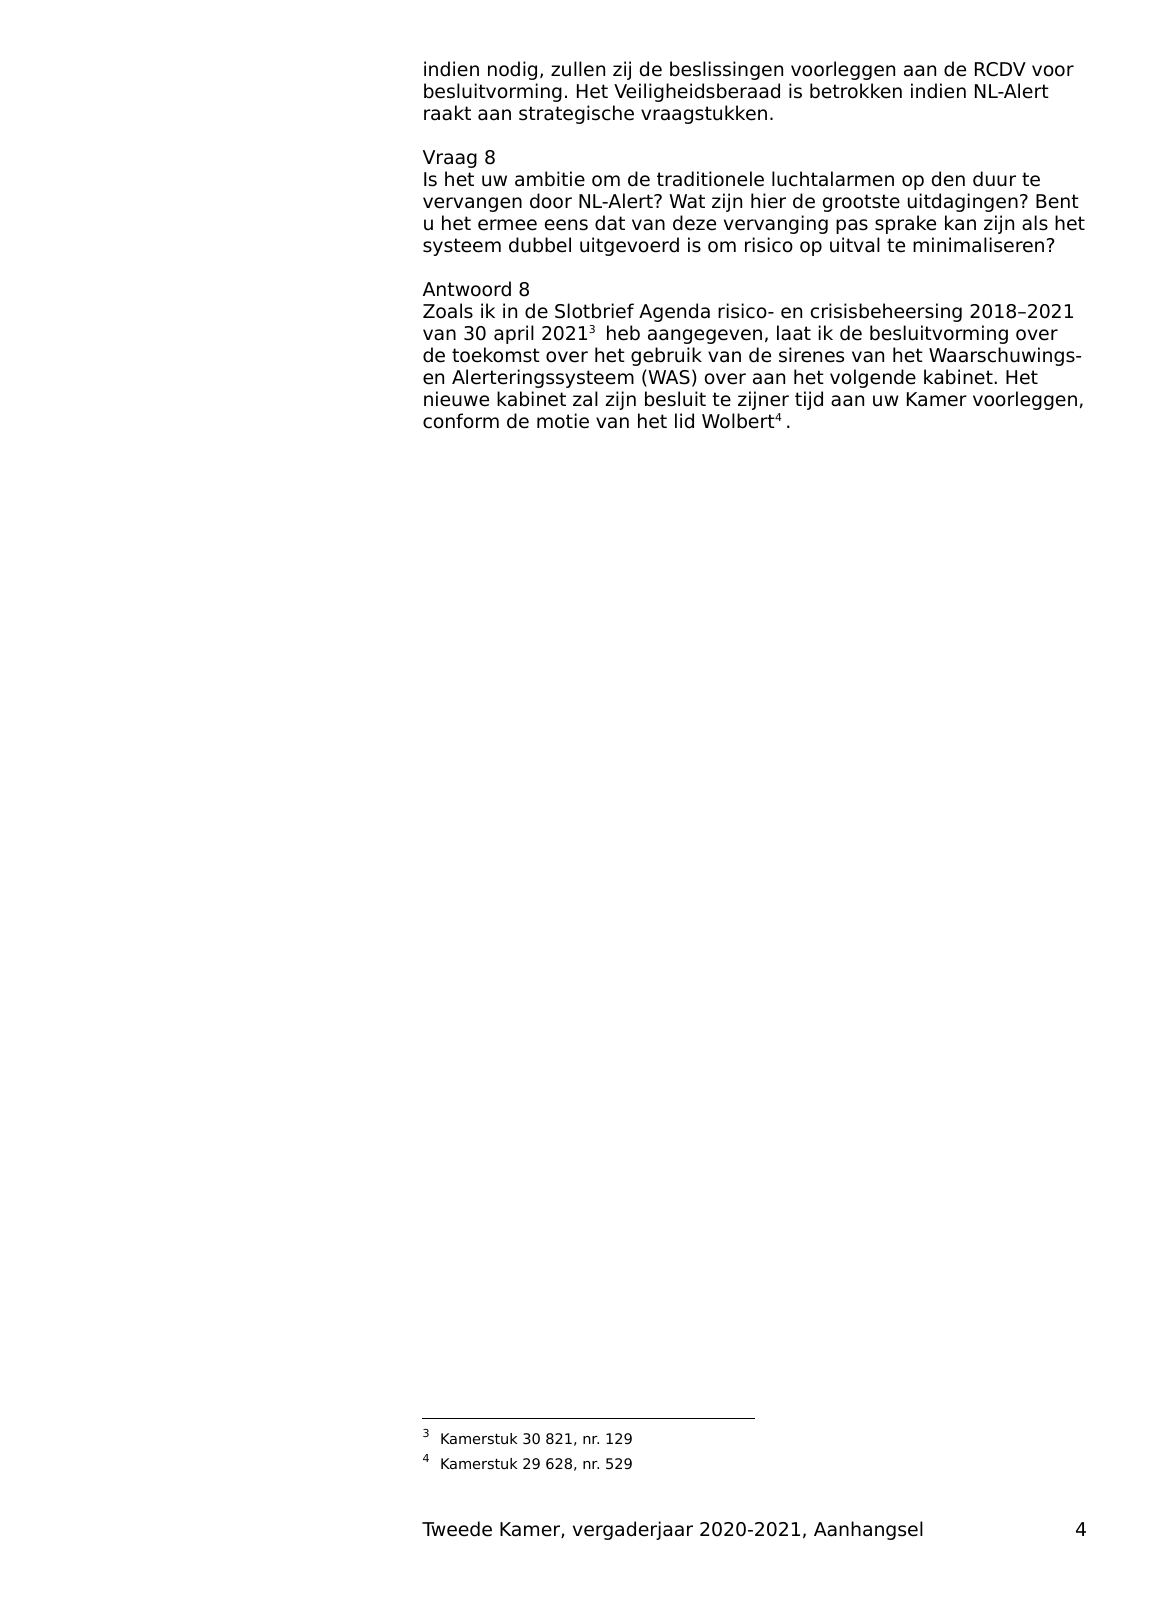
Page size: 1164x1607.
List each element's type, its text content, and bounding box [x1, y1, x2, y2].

text Kamerstuk 29 628, nr. 529 [422, 1452, 1087, 1474]
text Is het uw ambitie om de traditionele luchtalarmen op den duur te vervangen door NL-Alert? Wat zijn hier de grootste uitdagingen? Bent u het ermee eens dat van deze vervanging pas sprake kan zijn als het systeem dubbel uitgevoerd is om risico op uitval te minimaliseren? [422, 169, 1087, 257]
text Vraag 8 [422, 147, 1087, 169]
text Zoals ik in de Slotbrief Agenda risico- en crisisbeheersing 2018–2021 van 30 april 2021 heb aangegeven, laat ik de besluitvorming over de toekomst over het gebruik van de sirenes van het Waarschuwings- en Alerteringssysteem (WAS) over aan het volgende kabinet. Het nieuwe kabinet zal zijn besluit te zijner tijd aan uw Kamer voorleggen, conform de motie van het lid Wolbert. [422, 301, 1087, 433]
text indien nodig, zullen zij de beslissingen voorleggen aan de RCDV voor besluitvorming. Het Veiligheidsberaad is betrokken indien NL-Alert raakt aan strategische vraagstukken. [422, 59, 1087, 125]
text Kamerstuk 30 821, nr. 129 [422, 1427, 1087, 1449]
text Antwoord 8 [422, 279, 1087, 301]
